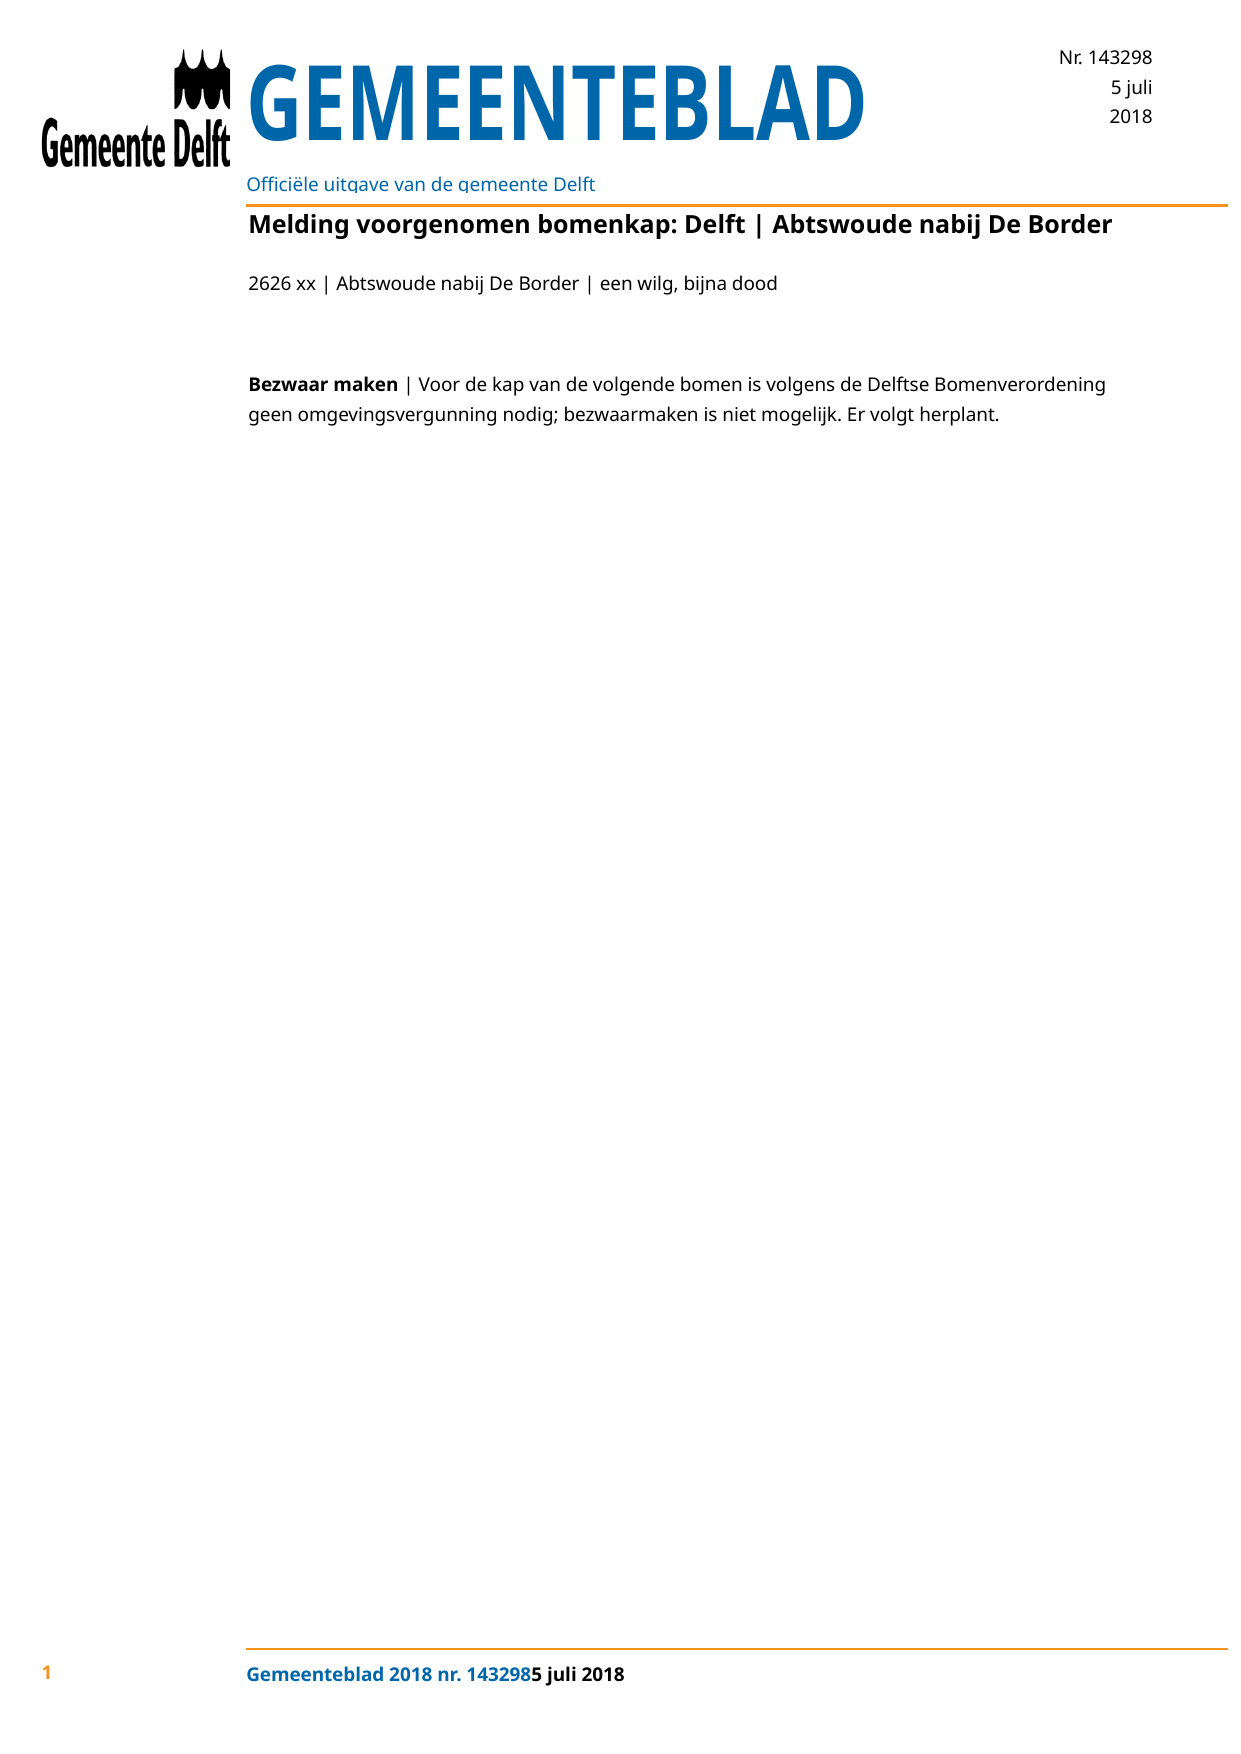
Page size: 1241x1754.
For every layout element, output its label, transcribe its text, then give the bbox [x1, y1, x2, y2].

picture [41, 47, 231, 172]
text 2626 xx | Abtswoude nabij De Border | een wilg, bijna dood [248, 270, 1152, 296]
text Melding voorgenomen bomenkap: Delft | Abtswoude nabij De Border [248, 207, 1152, 241]
text Bezwaar maken | Voor de kap van de volgende bomen is volgens de Delftse Bomenverordening geen omgevingsvergunning nodig; bezwaarmaken is niet mogelijk. Er volgt herplant. [248, 371, 1152, 426]
